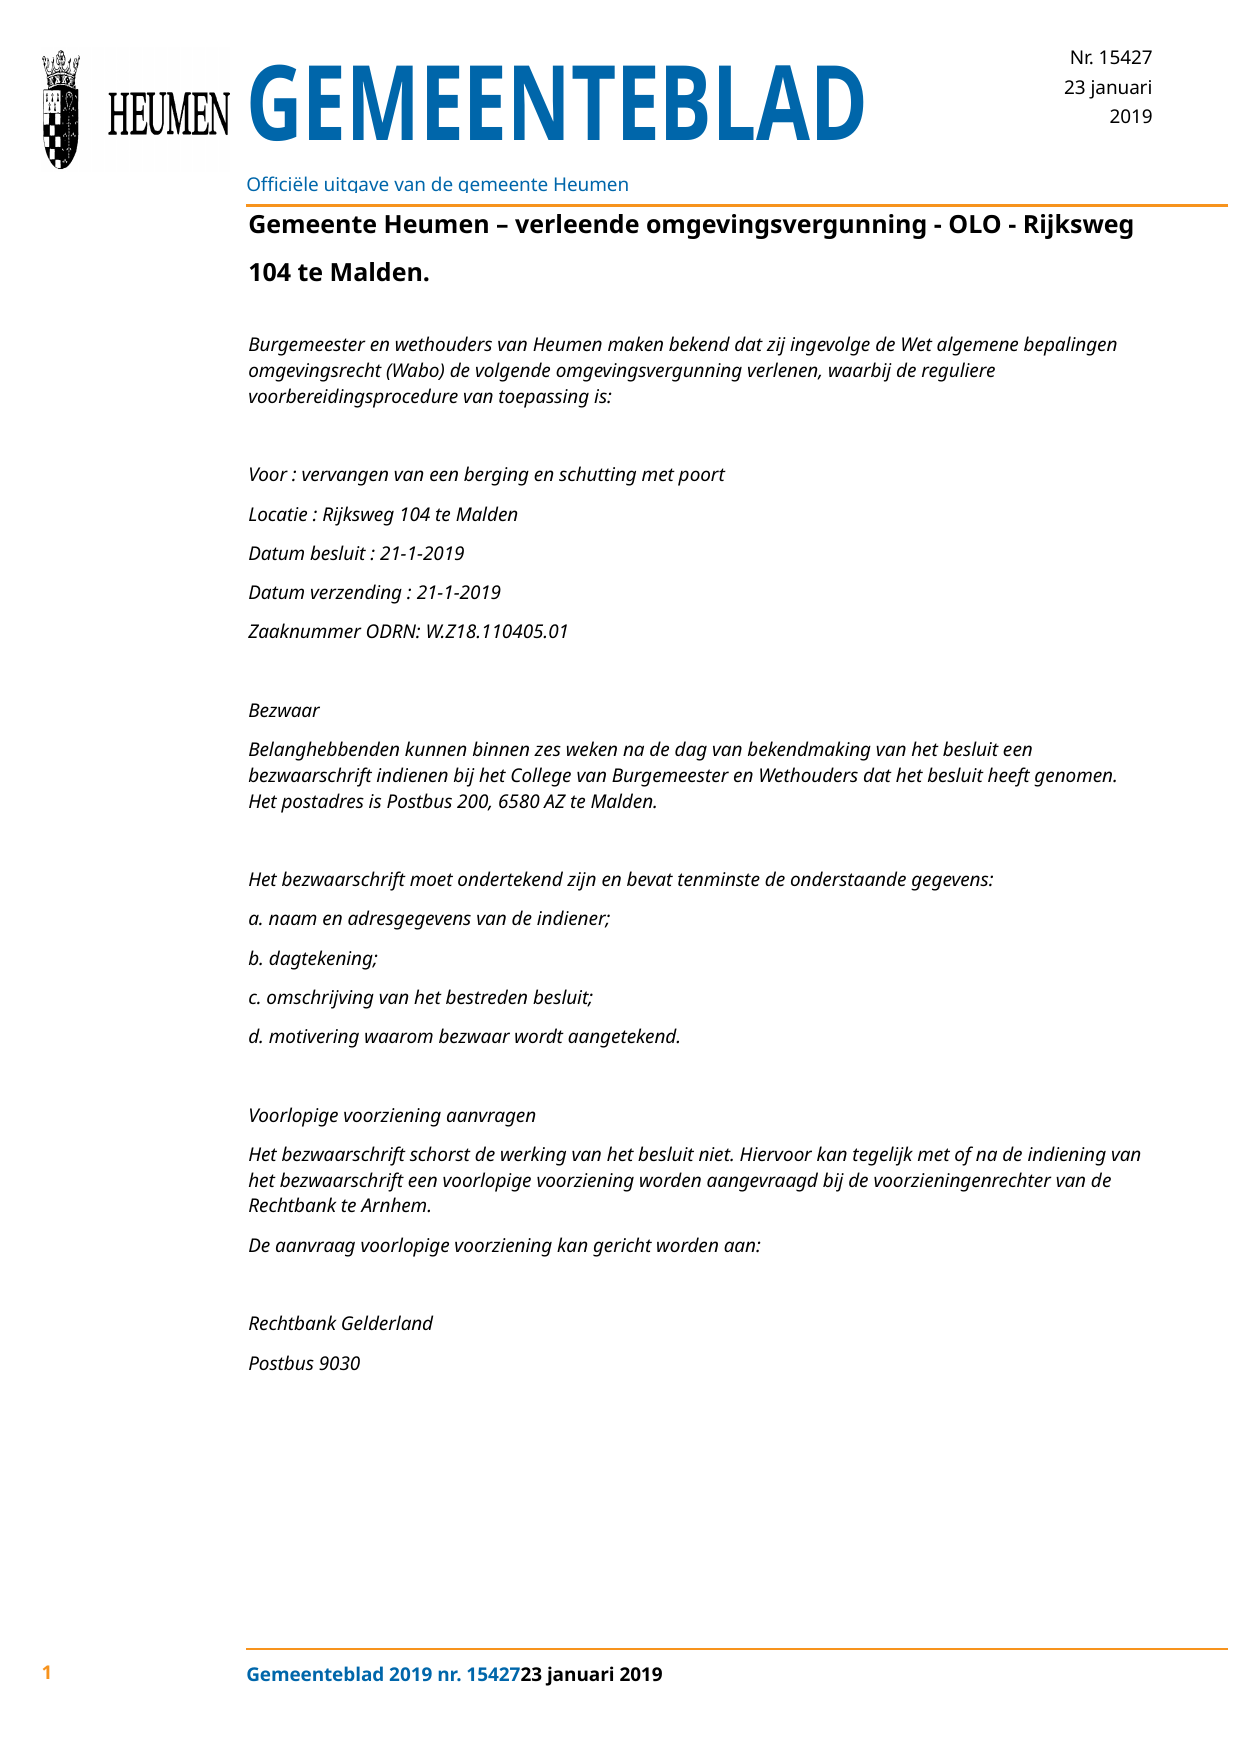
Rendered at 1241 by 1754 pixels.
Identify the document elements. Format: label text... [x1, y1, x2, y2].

text Postbus 9030 [248, 1350, 1152, 1376]
text Bezwaar [248, 697, 1152, 723]
text Voor : vervangen van een berging en schutting met poort [248, 461, 1152, 487]
text Het bezwaarschrift schorst de werking van het besluit niet. Hiervoor kan tegelijk met of na de indiening van het bezwaarschrift een voorlopige voorziening worden aangevraagd bij de voorzieningenrechter van de Rechtbank te Arnhem. [248, 1141, 1152, 1218]
text Datum besluit : 21-1-2019 [248, 540, 1152, 566]
text Het bezwaarschrift moet ondertekend zijn en bevat tenminste de onderstaande gegevens: [248, 866, 1152, 892]
text Burgemeester en wethouders van Heumen maken bekend dat zij ingevolge de Wet algemene bepalingen omgevingsrecht (Wabo) de volgende omgevingsvergunning verlenen, waarbij de reguliere voorbereidingsprocedure van toepassing is: [248, 331, 1152, 409]
text d. motivering waarom bezwaar wordt aangetekend. [248, 1023, 1152, 1049]
picture [41, 47, 231, 172]
text Rechtbank Gelderland [248, 1311, 1152, 1336]
text Datum verzending : 21-1-2019 [248, 579, 1152, 605]
text a. naam en adresgegevens van de indiener; [248, 906, 1152, 931]
text Voorlopige voorziening aanvragen [248, 1102, 1152, 1128]
text De aanvraag voorlopige voorziening kan gericht worden aan: [248, 1232, 1152, 1258]
text Belanghebbenden kunnen binnen zes weken na de dag van bekendmaking van het besluit een bezwaarschrift indienen bij het College van Burgemeester en Wethouders dat het besluit heeft genomen. Het postadres is Postbus 200, 6580 AZ te Malden. [248, 736, 1152, 813]
text Zaaknummer ODRN: W.Z18.110405.01 [248, 618, 1152, 644]
text c. omschrijving van het bestreden besluit; [248, 984, 1152, 1010]
text Gemeente Heumen – verleende omgevingsvergunning - OLO - Rijksweg 104 te Malden. [248, 207, 1152, 288]
text Locatie : Rijksweg 104 te Malden [248, 501, 1152, 526]
text b. dagtekening; [248, 945, 1152, 971]
